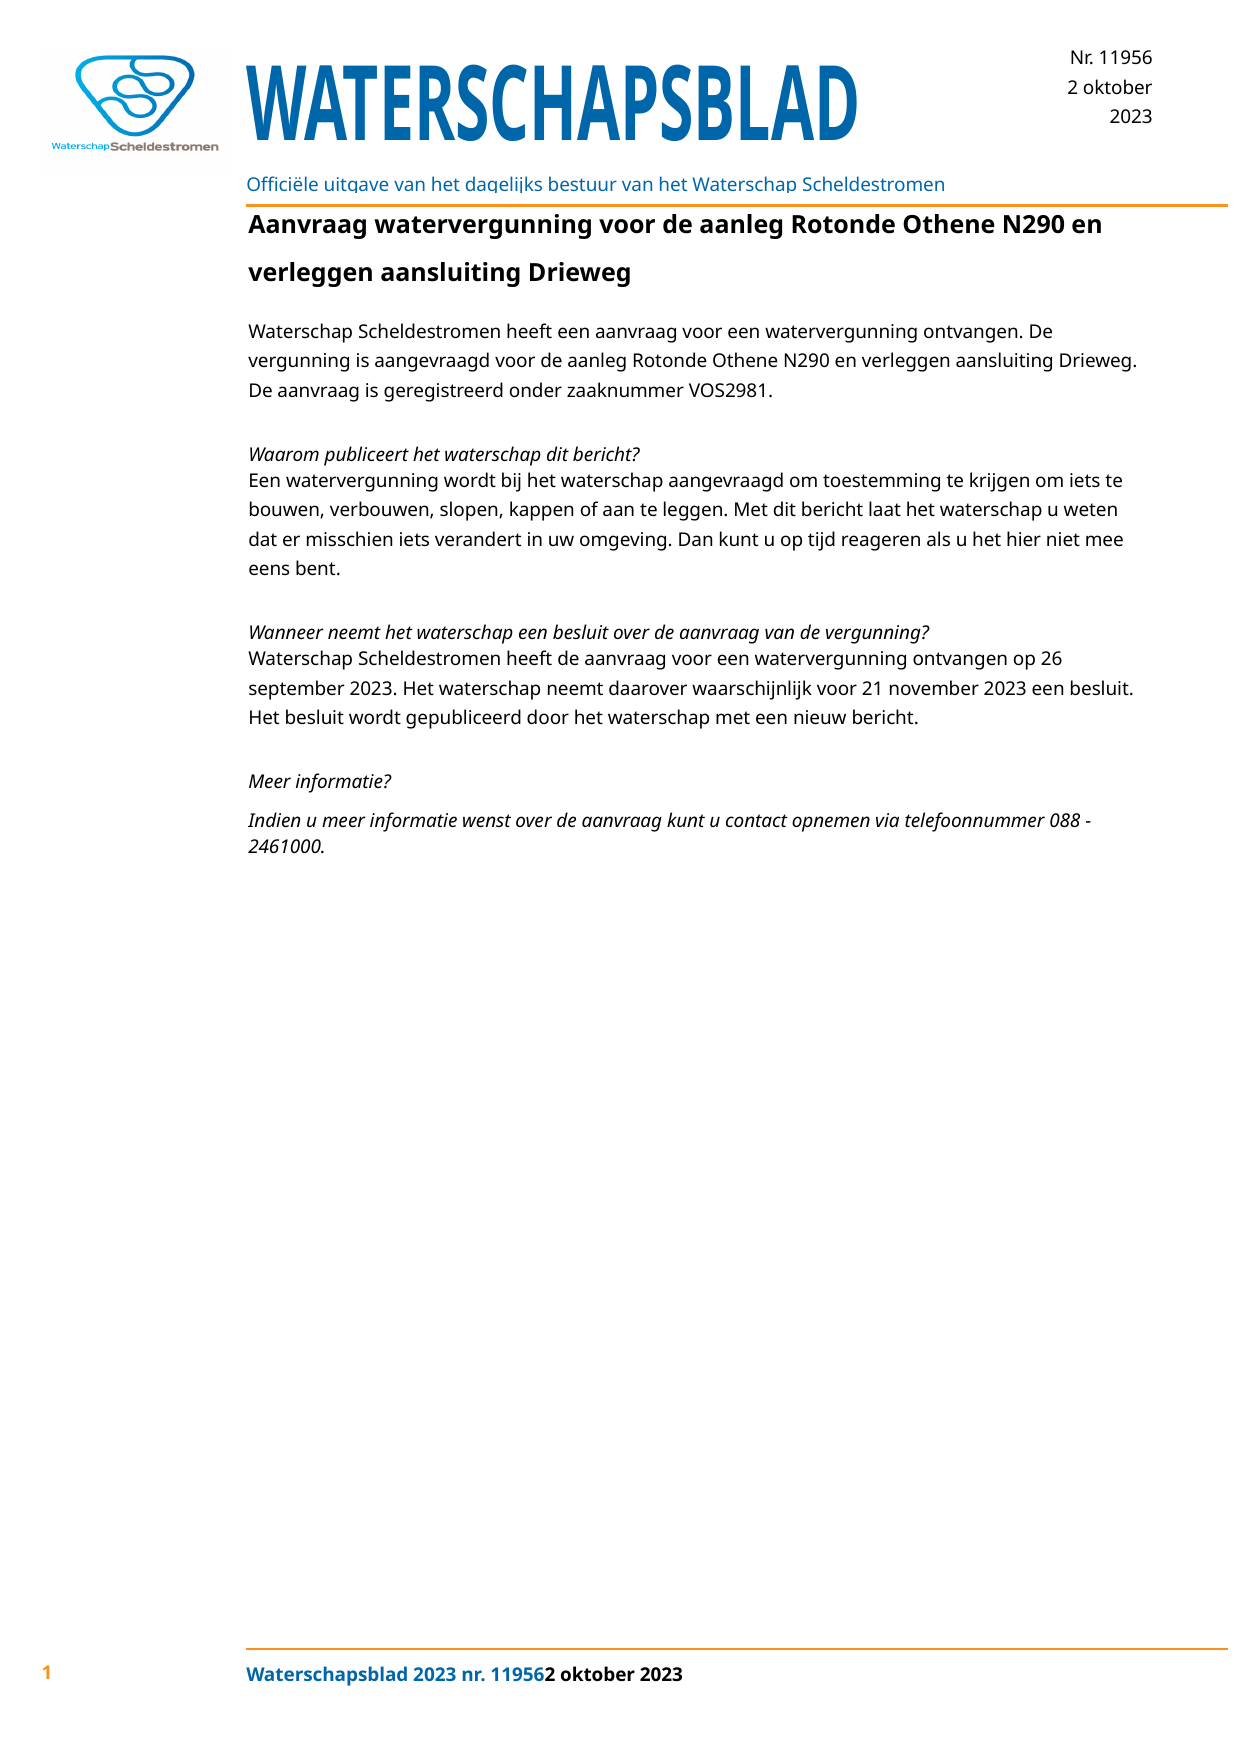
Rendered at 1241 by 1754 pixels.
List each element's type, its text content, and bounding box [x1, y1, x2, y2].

text Wanneer neemt het waterschap een besluit over de aanvraag van de vergunning? [248, 619, 1152, 645]
text Aanvraag watervergunning voor de aanleg Rotonde Othene N290 en verleggen aansluiting Drieweg [248, 207, 1152, 288]
text Indien u meer informatie wenst over de aanvraag kunt u contact opnemen via telefoonnummer 088 - 2461000. [248, 808, 1152, 859]
text Waterschap Scheldestromen heeft de aanvraag voor een watervergunning ontvangen op 26 september 2023. Het waterschap neemt daarover waarschijnlijk voor 21 november 2023 een besluit. Het besluit wordt gepubliceerd door het waterschap met een nieuw bericht. [248, 645, 1152, 730]
picture [41, 47, 231, 172]
text Een watervergunning wordt bij het waterschap aangevraagd om toestemming te krijgen om iets te bouwen, verbouwen, slopen, kappen of aan te leggen. Met dit bericht laat het waterschap u weten dat er misschien iets verandert in uw omgeving. Dan kunt u op tijd reageren als u het hier niet mee eens bent. [248, 467, 1152, 581]
text Waterschap Scheldestromen heeft een aanvraag voor een watervergunning ontvangen. De vergunning is aangevraagd voor de aanleg Rotonde Othene N290 en verleggen aansluiting Drieweg. De aanvraag is geregistreerd onder zaaknummer VOS2981. [248, 318, 1152, 403]
text Meer informatie? [248, 768, 1152, 794]
text Waarom publiceert het waterschap dit bericht? [248, 441, 1152, 467]
